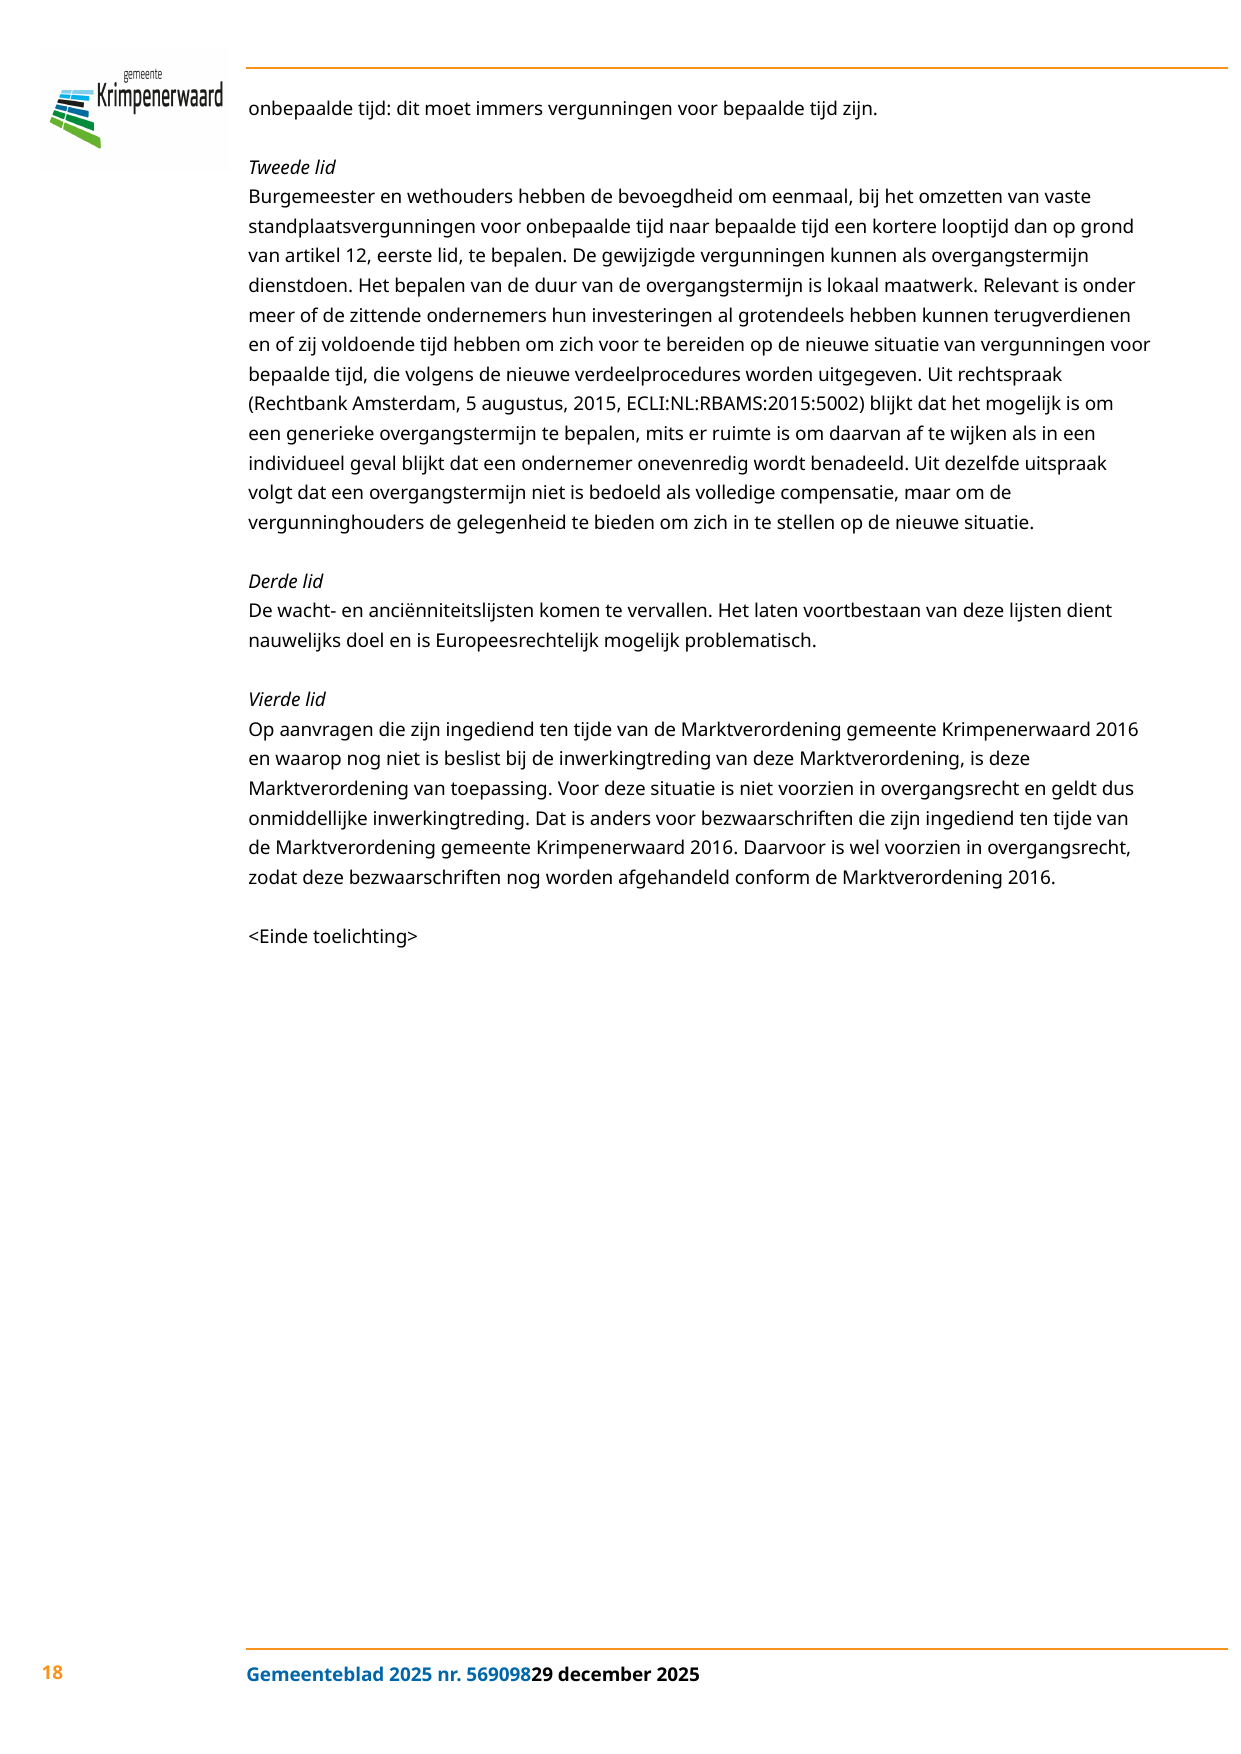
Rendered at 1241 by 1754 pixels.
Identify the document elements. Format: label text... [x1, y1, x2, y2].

text Derde lid [248, 568, 1152, 594]
text Burgemeester en wethouders hebben de bevoegdheid om eenmaal, bij het omzetten van vaste standplaatsvergunningen voor onbepaalde tijd naar bepaalde tijd een kortere looptijd dan op grond van artikel 12, eerste lid, te bepalen. De gewijzigde vergunningen kunnen als overgangstermijn dienstdoen. Het bepalen van de duur van de overgangstermijn is lokaal maatwerk. Relevant is onder meer of de zittende ondernemers hun investeringen al grotendeels hebben kunnen terugverdienen en of zij voldoende tijd hebben om zich voor te bereiden op de nieuwe situatie van vergunningen voor bepaalde tijd, die volgens de nieuwe verdeelprocedures worden uitgegeven. Uit rechtspraak (Rechtbank Amsterdam, 5 augustus, 2015, ECLI:NL:RBAMS:2015:5002) blijkt dat het mogelijk is om een generieke overgangstermijn te bepalen, mits er ruimte is om daarvan af te wijken als in een individueel geval blijkt dat een ondernemer onevenredig wordt benadeeld. Uit dezelfde uitspraak volgt dat een overgangstermijn niet is bedoeld als volledige compensatie, maar om de vergunninghouders de gelegenheid te bieden om zich in te stellen op de nieuwe situatie. [248, 183, 1152, 535]
text <Einde toelichting> [248, 923, 1152, 949]
text Vierde lid [248, 686, 1152, 712]
text Op aanvragen die zijn ingediend ten tijde van de Marktverordening gemeente Krimpenerwaard 2016 en waarop nog niet is beslist bij de inwerkingtreding van deze Marktverordening, is deze Marktverordening van toepassing. Voor deze situatie is niet voorzien in overgangsrecht en geldt dus onmiddellijke inwerkingtreding. Dat is anders voor bezwaarschriften die zijn ingediend ten tijde van de Marktverordening gemeente Krimpenerwaard 2016. Daarvoor is wel voorzien in overgangsrecht, zodat deze bezwaarschriften nog worden afgehandeld conform de Marktverordening 2016. [248, 716, 1152, 890]
text De wacht- en anciënniteitslijsten komen te vervallen. Het laten voortbestaan van deze lijsten dient nauwelijks doel en is Europeesrechtelijk mogelijk problematisch. [248, 598, 1152, 653]
text Tweede lid [248, 154, 1152, 180]
picture [41, 47, 231, 172]
text onbepaalde tijd: dit moet immers vergunningen voor bepaalde tijd zijn. [248, 95, 1152, 121]
